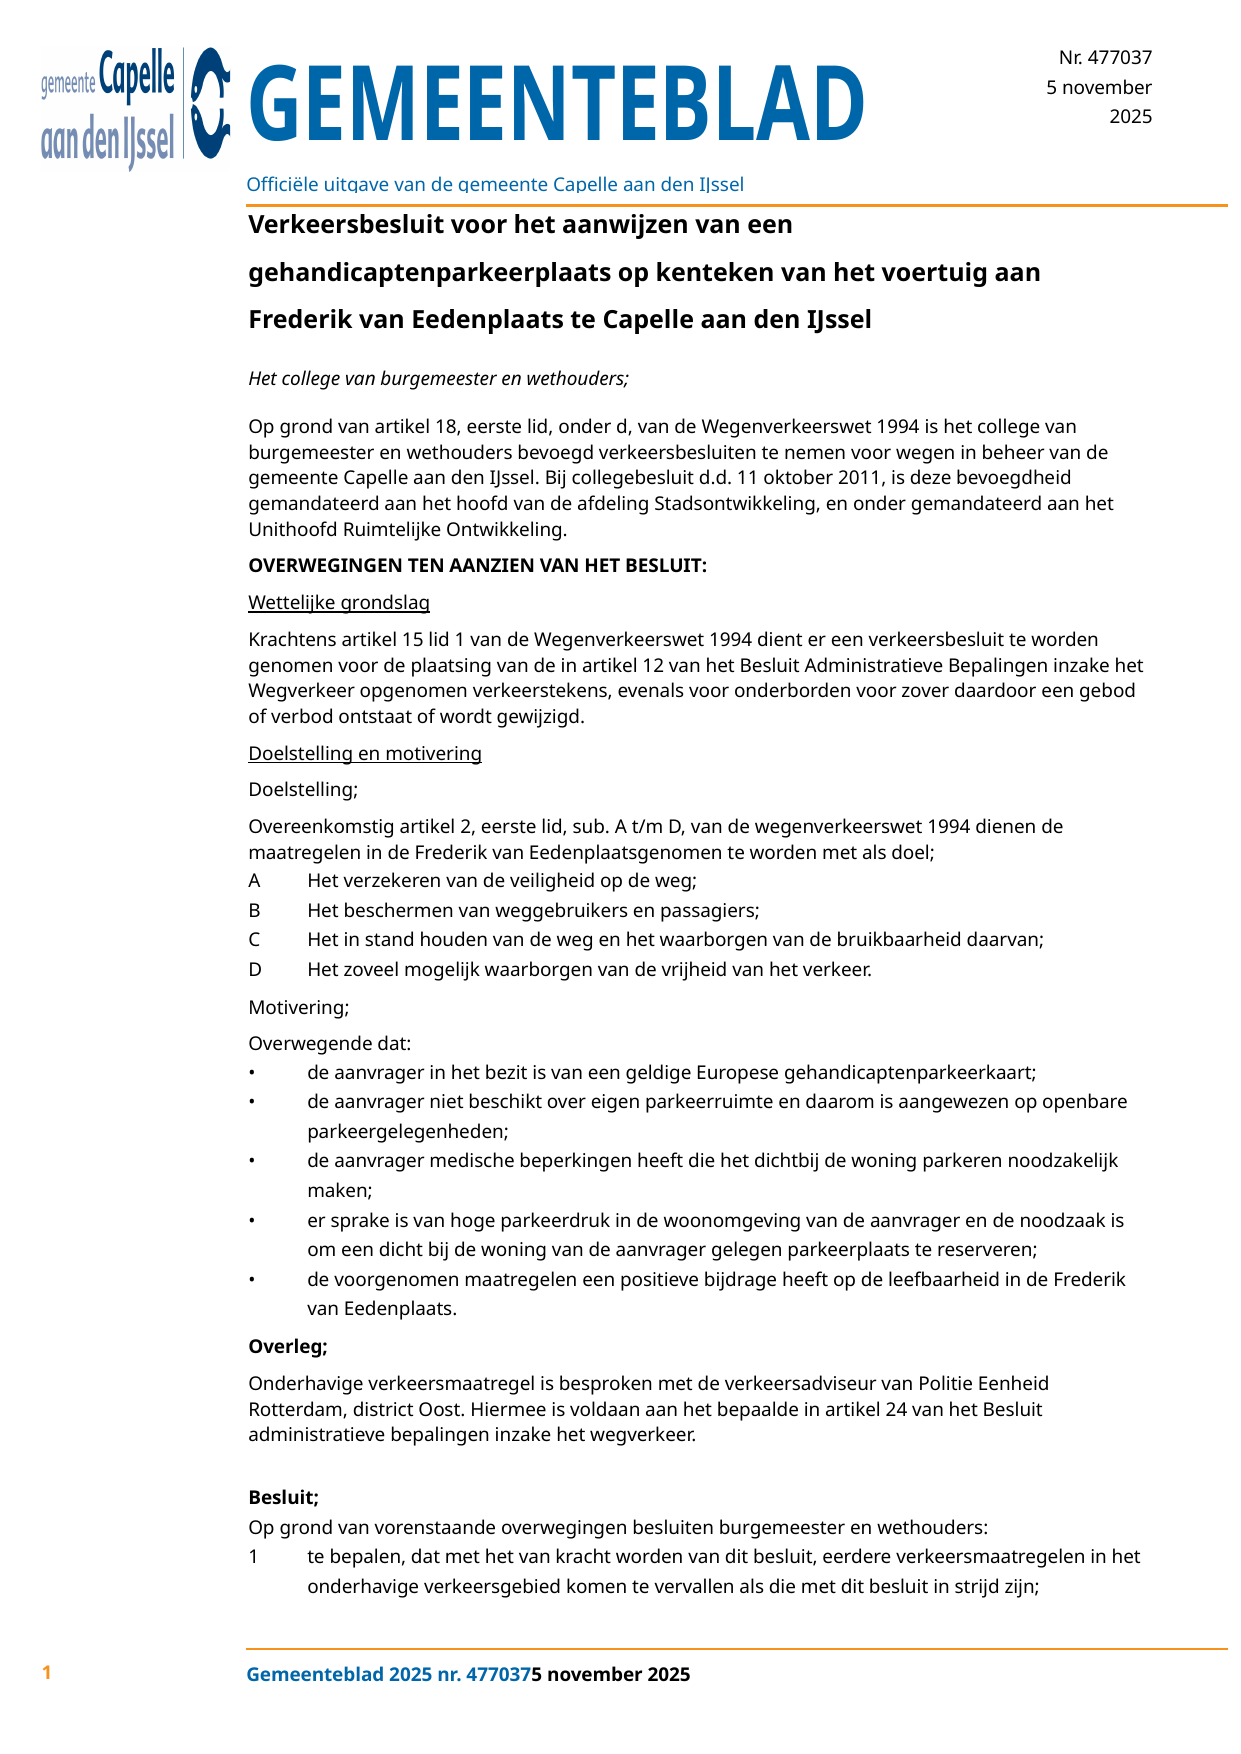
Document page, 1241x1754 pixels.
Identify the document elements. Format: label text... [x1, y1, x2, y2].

text Het college van burgemeester en wethouders; [248, 366, 1152, 391]
text Op grond van vorenstaande overwegingen besluiten burgemeester en wethouders: [248, 1514, 1152, 1540]
text OVERWEGINGEN TEN AANZIEN VAN HET BESLUIT: [248, 553, 1152, 578]
picture [41, 47, 231, 172]
text Overwegende dat: [248, 1031, 1152, 1056]
list te bepalen, dat met het van kracht worden van dit besluit, eerdere verkeersmaatregelen in het onderhavige verkeersgebied komen te vervallen als die met dit besluit in strijd zijn; [248, 1543, 1152, 1599]
list Het beschermen van weggebruikers en passagiers; [248, 897, 1152, 923]
text Besluit; [248, 1484, 1152, 1510]
list de aanvrager medische beperkingen heeft die het dichtbij de woning parkeren noodzakelijk maken; [248, 1148, 1152, 1203]
text Doelstelling; [248, 777, 1152, 802]
list Het in stand houden van de weg en het waarborgen van de bruikbaarheid daarvan; [248, 926, 1152, 952]
text Overleg; [248, 1333, 1152, 1359]
list Het verzekeren van de veiligheid op de weg; [248, 867, 1152, 893]
list er sprake is van hoge parkeerdruk in de woonomgeving van de aanvrager en de noodzaak is om een dicht bij de woning van de aanvrager gelegen parkeerplaats te reserveren; [248, 1207, 1152, 1262]
text Doelstelling en motivering [248, 740, 1152, 766]
list de voorgenomen maatregelen een positieve bijdrage heeft op de leefbaarheid in de Frederik van Eedenplaats. [248, 1266, 1152, 1321]
text Motivering; [248, 994, 1152, 1020]
list de aanvrager niet beschikt over eigen parkeerruimte en daarom is aangewezen op openbare parkeergelegenheden; [248, 1088, 1152, 1144]
text Op grond van artikel 18, eerste lid, onder d, van de Wegenverkeerswet 1994 is het college van burgemeester en wethouders bevoegd verkeersbesluiten te nemen voor wegen in beheer van de gemeente Capelle aan den IJssel. Bij collegebesluit d.d. 11 oktober 2011, is deze bevoegdheid gemandateerd aan het hoofd van de afdeling Stadsontwikkeling, en onder gemandateerd aan het Unithoofd Ruimtelijke Ontwikkeling. [248, 413, 1152, 542]
text Verkeersbesluit voor het aanwijzen van een gehandicaptenparkeerplaats op kenteken van het voertuig aan Frederik van Eedenplaats te Capelle aan den IJssel [248, 207, 1152, 336]
list de aanvrager in het bezit is van een geldige Europese gehandicaptenparkeerkaart; [248, 1059, 1152, 1085]
text Krachtens artikel 15 lid 1 van de Wegenverkeerswet 1994 dient er een verkeersbesluit te worden genomen voor de plaatsing van de in artikel 12 van het Besluit Administratieve Bepalingen inzake het Wegverkeer opgenomen verkeerstekens, evenals voor onderborden voor zover daardoor een gebod of verbod ontstaat of wordt gewijzigd. [248, 626, 1152, 729]
list Het zoveel mogelijk waarborgen van de vrijheid van het verkeer. [248, 956, 1152, 982]
text Overeenkomstig artikel 2, eerste lid, sub. A t/m D, van de wegenverkeerswet 1994 dienen de maatregelen in de Frederik van Eedenplaatsgenomen te worden met als doel; [248, 813, 1152, 865]
text Wettelijke grondslag [248, 589, 1152, 615]
text Onderhavige verkeersmaatregel is besproken met de verkeersadviseur van Politie Eenheid Rotterdam, district Oost. Hiermee is voldaan aan het bepaalde in artikel 24 van het Besluit administratieve bepalingen inzake het wegverkeer. [248, 1370, 1152, 1447]
